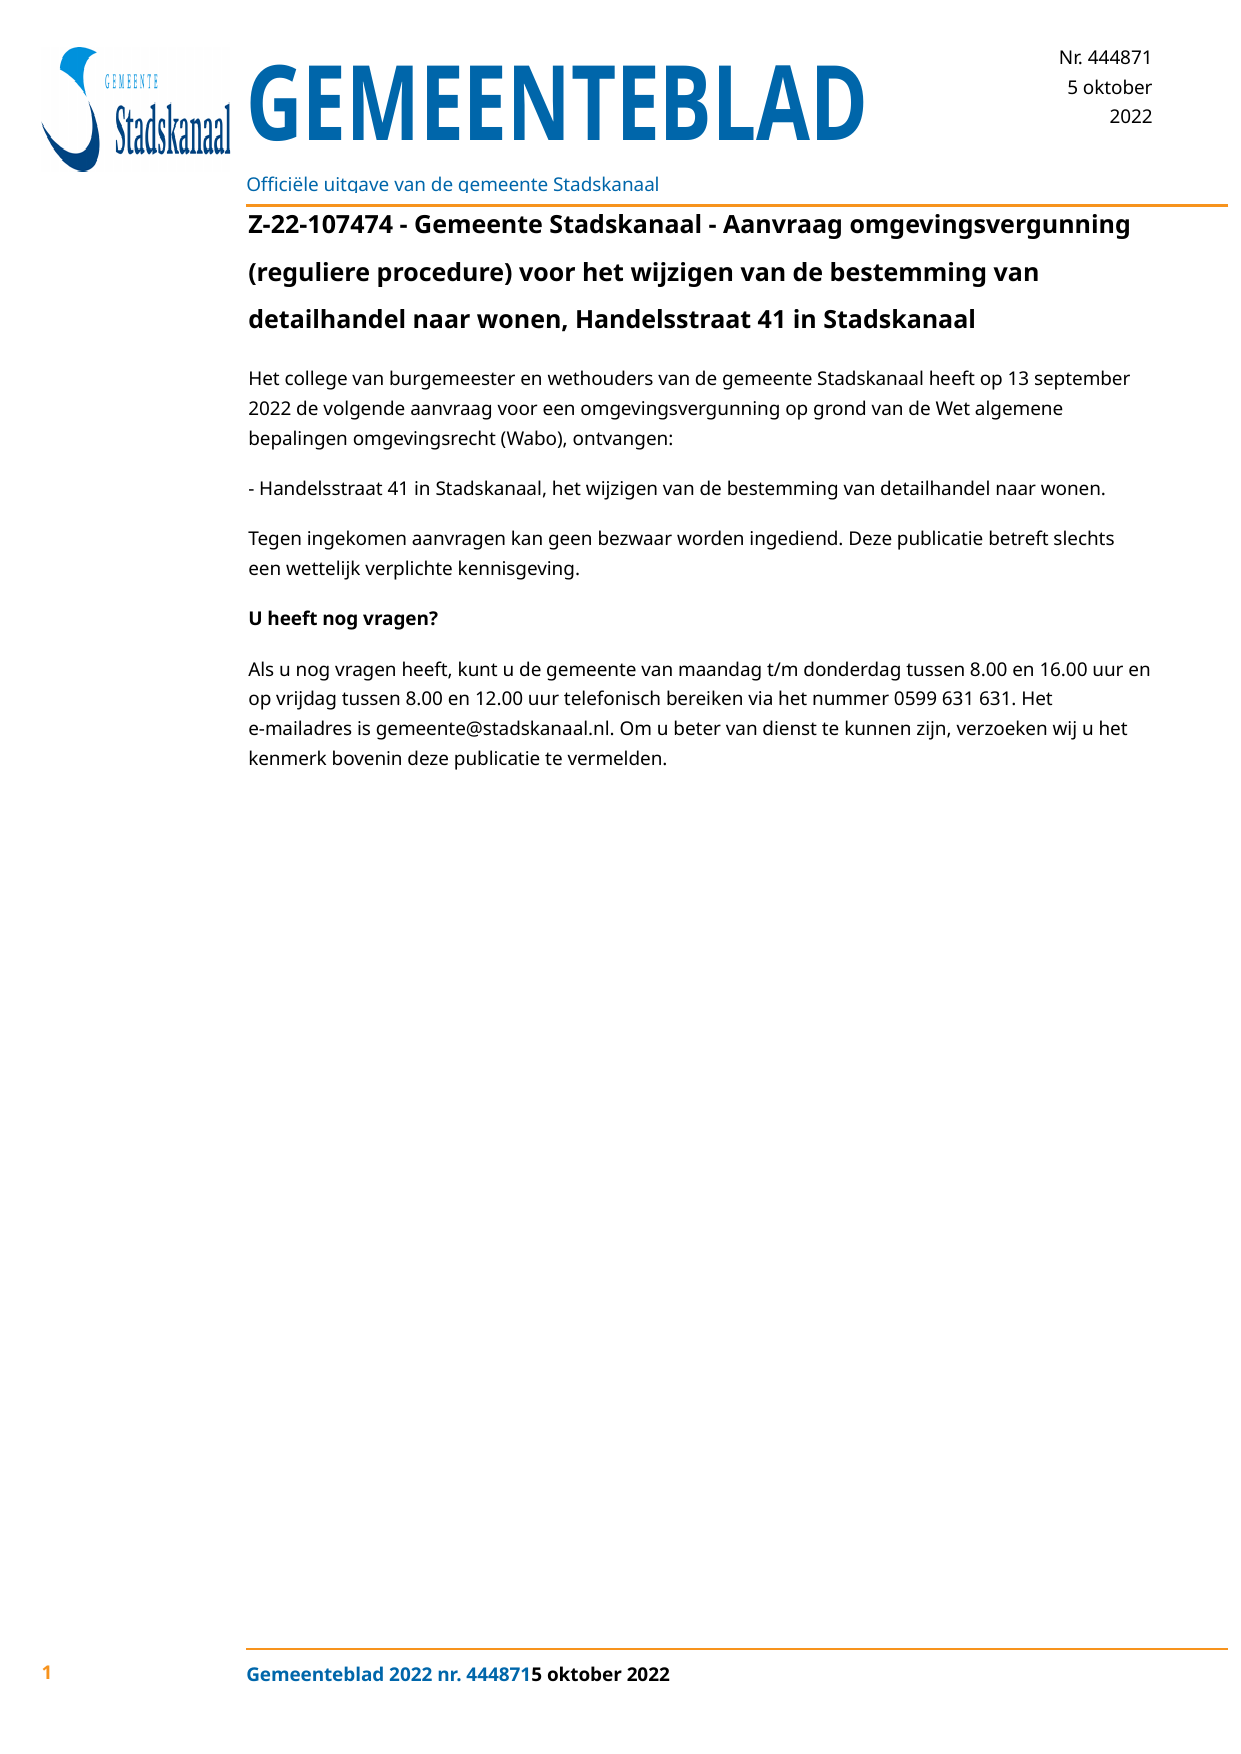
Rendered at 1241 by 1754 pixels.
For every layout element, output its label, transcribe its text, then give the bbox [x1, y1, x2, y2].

picture [41, 47, 231, 172]
text Als u nog vragen heeft, kunt u de gemeente van maandag t/m donderdag tussen 8.00 en 16.00 uur en op vrijdag tussen 8.00 en 12.00 uur telefonisch bereiken via het nummer 0599 631 631. Het e‑mailadres is gemeente@stadskanaal.nl. Om u beter van dienst te kunnen zijn, verzoeken wij u het kenmerk bovenin deze publicatie te vermelden. [248, 656, 1152, 770]
text Het college van burgemeester en wethouders van de gemeente Stadskanaal heeft op 13 september 2022 de volgende aanvraag voor een omgevingsvergunning op grond van de Wet algemene bepalingen omgevingsrecht (Wabo), ontvangen: [248, 366, 1152, 450]
text U heeft nog vragen? [248, 606, 1152, 631]
text Tegen ingekomen aanvragen kan geen bezwaar worden ingediend. Deze publicatie betreft slechts een wettelijk verplichte kennisgeving. [248, 526, 1152, 581]
text Z-22-107474 - Gemeente Stadskanaal - Aanvraag omgevingsvergunning (reguliere procedure) voor het wijzigen van de bestemming van detailhandel naar wonen, Handelsstraat 41 in Stadskanaal [248, 207, 1152, 336]
text - Handelsstraat 41 in Stadskanaal, het wijzigen van de bestemming van detailhandel naar wonen. [248, 475, 1152, 501]
